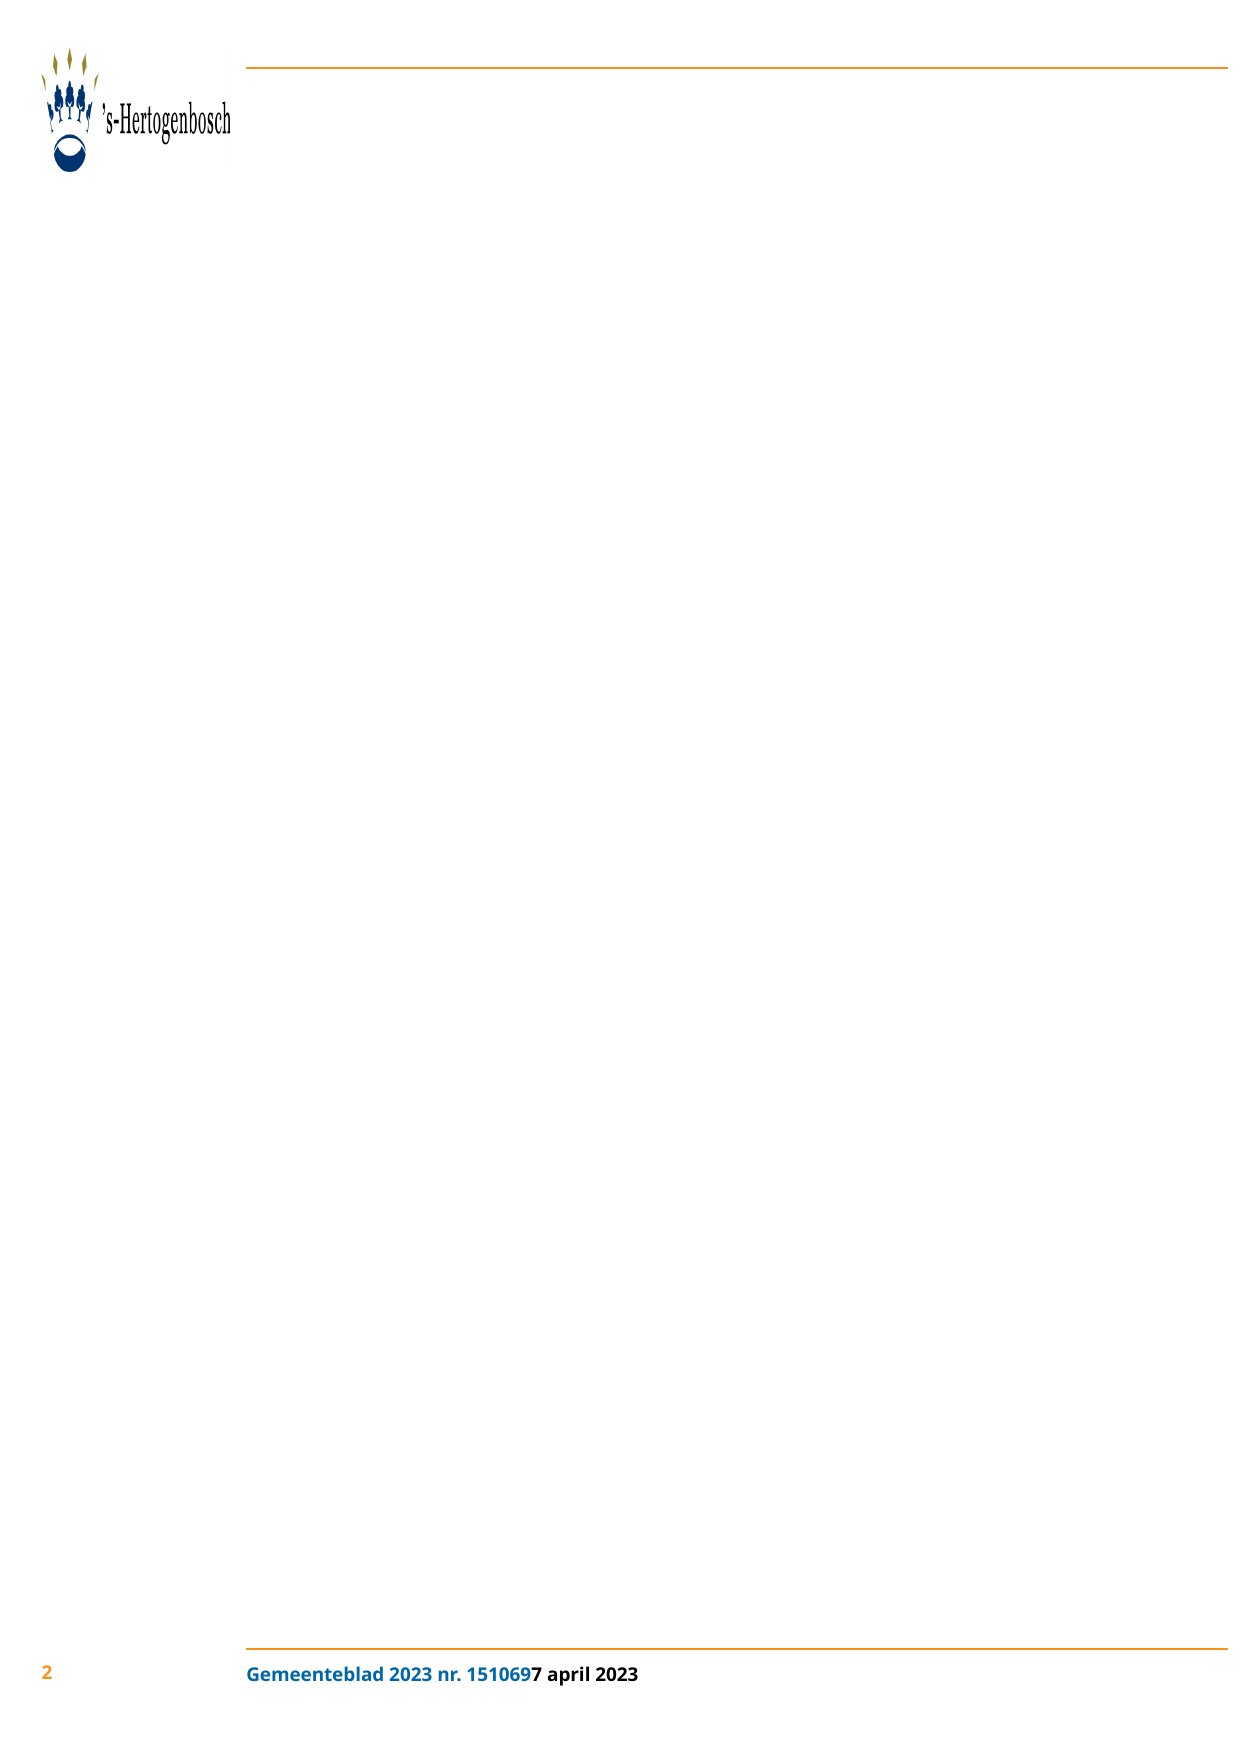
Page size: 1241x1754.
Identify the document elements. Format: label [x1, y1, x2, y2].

picture [41, 47, 231, 172]
